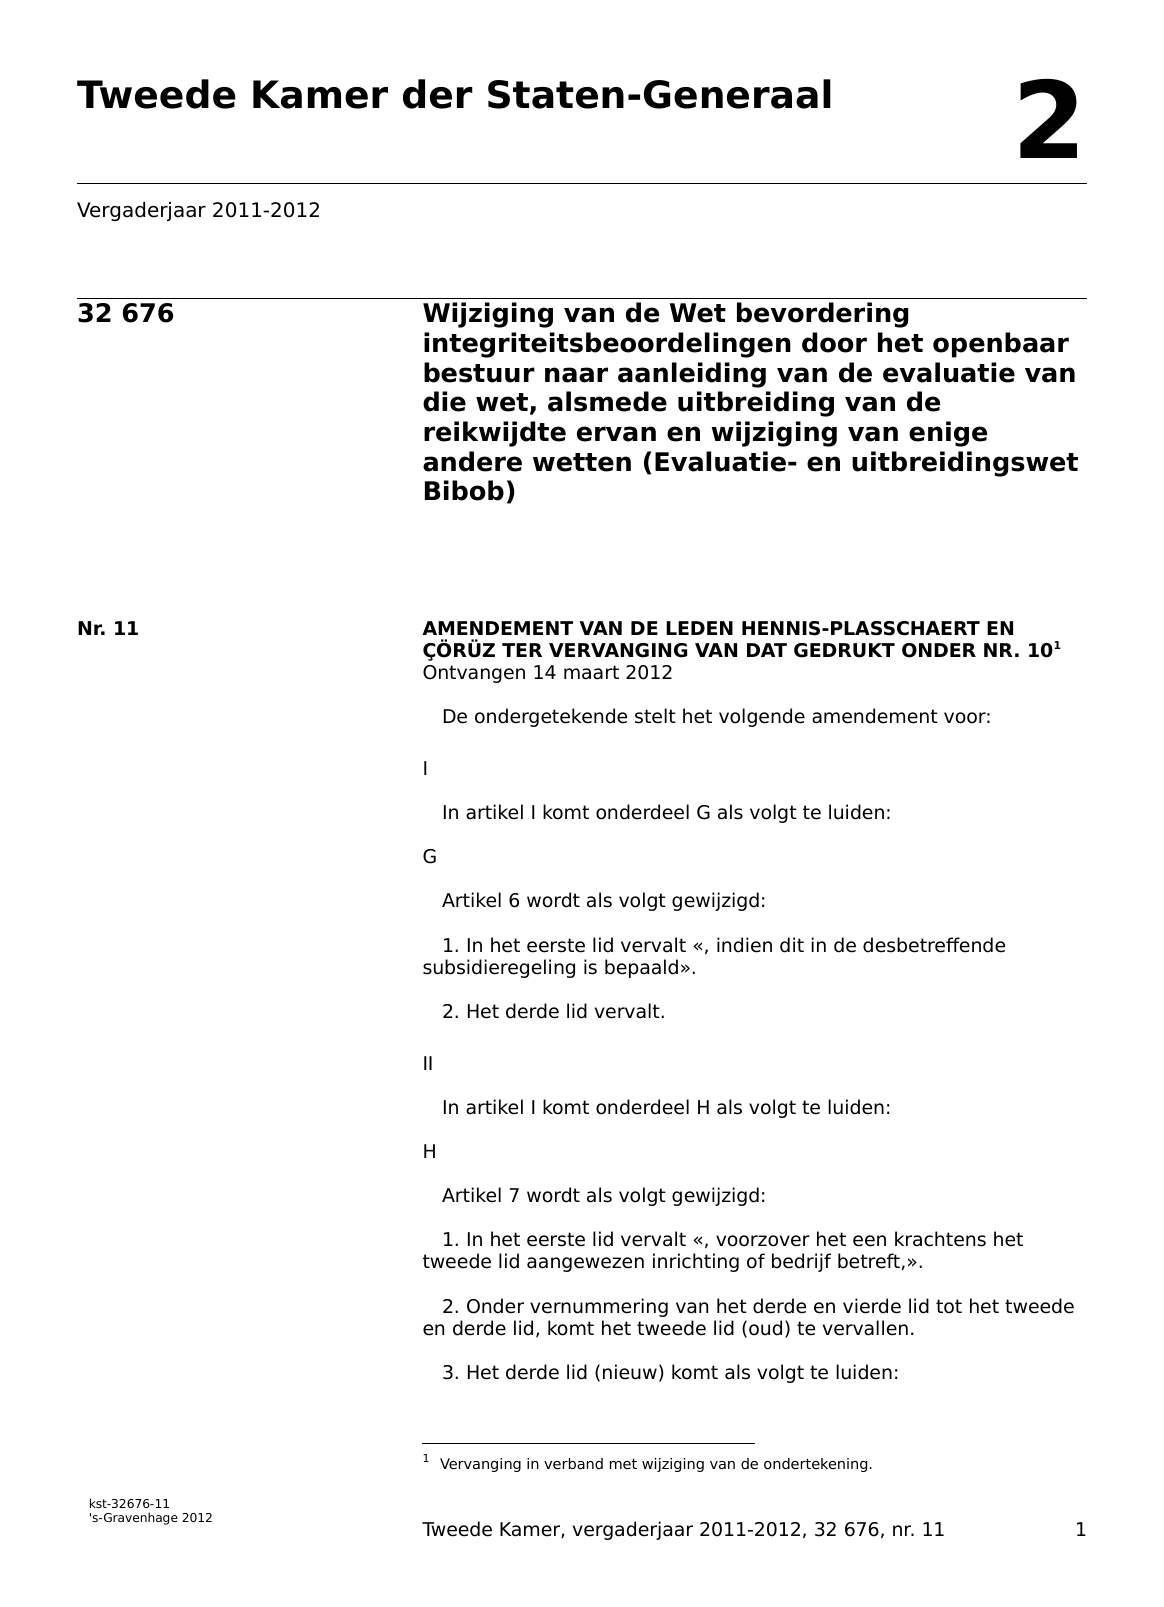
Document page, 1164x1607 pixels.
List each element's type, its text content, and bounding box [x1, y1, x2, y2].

table_cell Vergaderjaar 2011-2012 [77, 184, 1087, 298]
table_header Tweede Kamer der Staten-Generaal [77, 59, 886, 183]
text De ondergetekende stelt het volgende amendement voor: [422, 706, 1087, 728]
text H [422, 1141, 1087, 1163]
text Vervanging in verband met wijziging van de ondertekening. [422, 1452, 1087, 1474]
subtitle Nr. 11 AMENDEMENT VAN DE LEDEN HENNIS-PLASSCHAERT EN ÇÖRÜZ TER VERVANGING VAN DAT GEDRUKT ONDER NR. 10 [77, 618, 1087, 662]
subtitle 32 676 Wijziging van de Wet bevordering integriteitsbeoordelingen door het openbaar bestuur naar aanleiding van de evaluatie van die wet, alsmede uitbreiding van de reikwijdte ervan en wijziging van enige andere wetten (Evaluatie- en uitbreidingswet Bibob) [77, 299, 1087, 507]
text 1. In het eerste lid vervalt «, voorzover het een krachtens het tweede lid aangewezen inrichting of bedrijf betreft,». [422, 1229, 1087, 1273]
text In artikel I komt onderdeel G als volgt te luiden: [422, 802, 1087, 824]
text Artikel 6 wordt als volgt gewijzigd: [422, 890, 1087, 912]
text 2. Onder vernummering van het derde en vierde lid tot het tweede en derde lid, komt het tweede lid (oud) te vervallen. [422, 1296, 1087, 1339]
text 2. Het derde lid vervalt. [422, 1001, 1087, 1023]
subtitle I [422, 758, 1087, 780]
text Artikel 7 wordt als volgt gewijzigd: [422, 1185, 1087, 1207]
table_header 2 [886, 59, 1087, 183]
text 1. In het eerste lid vervalt «, indien dit in de desbetreffende subsidieregeling is bepaald». [422, 934, 1087, 978]
subtitle II [422, 1053, 1087, 1075]
text In artikel I komt onderdeel H als volgt te luiden: [422, 1097, 1087, 1119]
text G [422, 846, 1087, 868]
text Ontvangen 14 maart 2012 [422, 662, 1087, 684]
text 's-Gravenhage 2012 [88, 1511, 323, 1525]
text 3. Het derde lid (nieuw) komt als volgt te luiden: [422, 1362, 1087, 1384]
text kst-32676-11 [88, 1497, 323, 1511]
